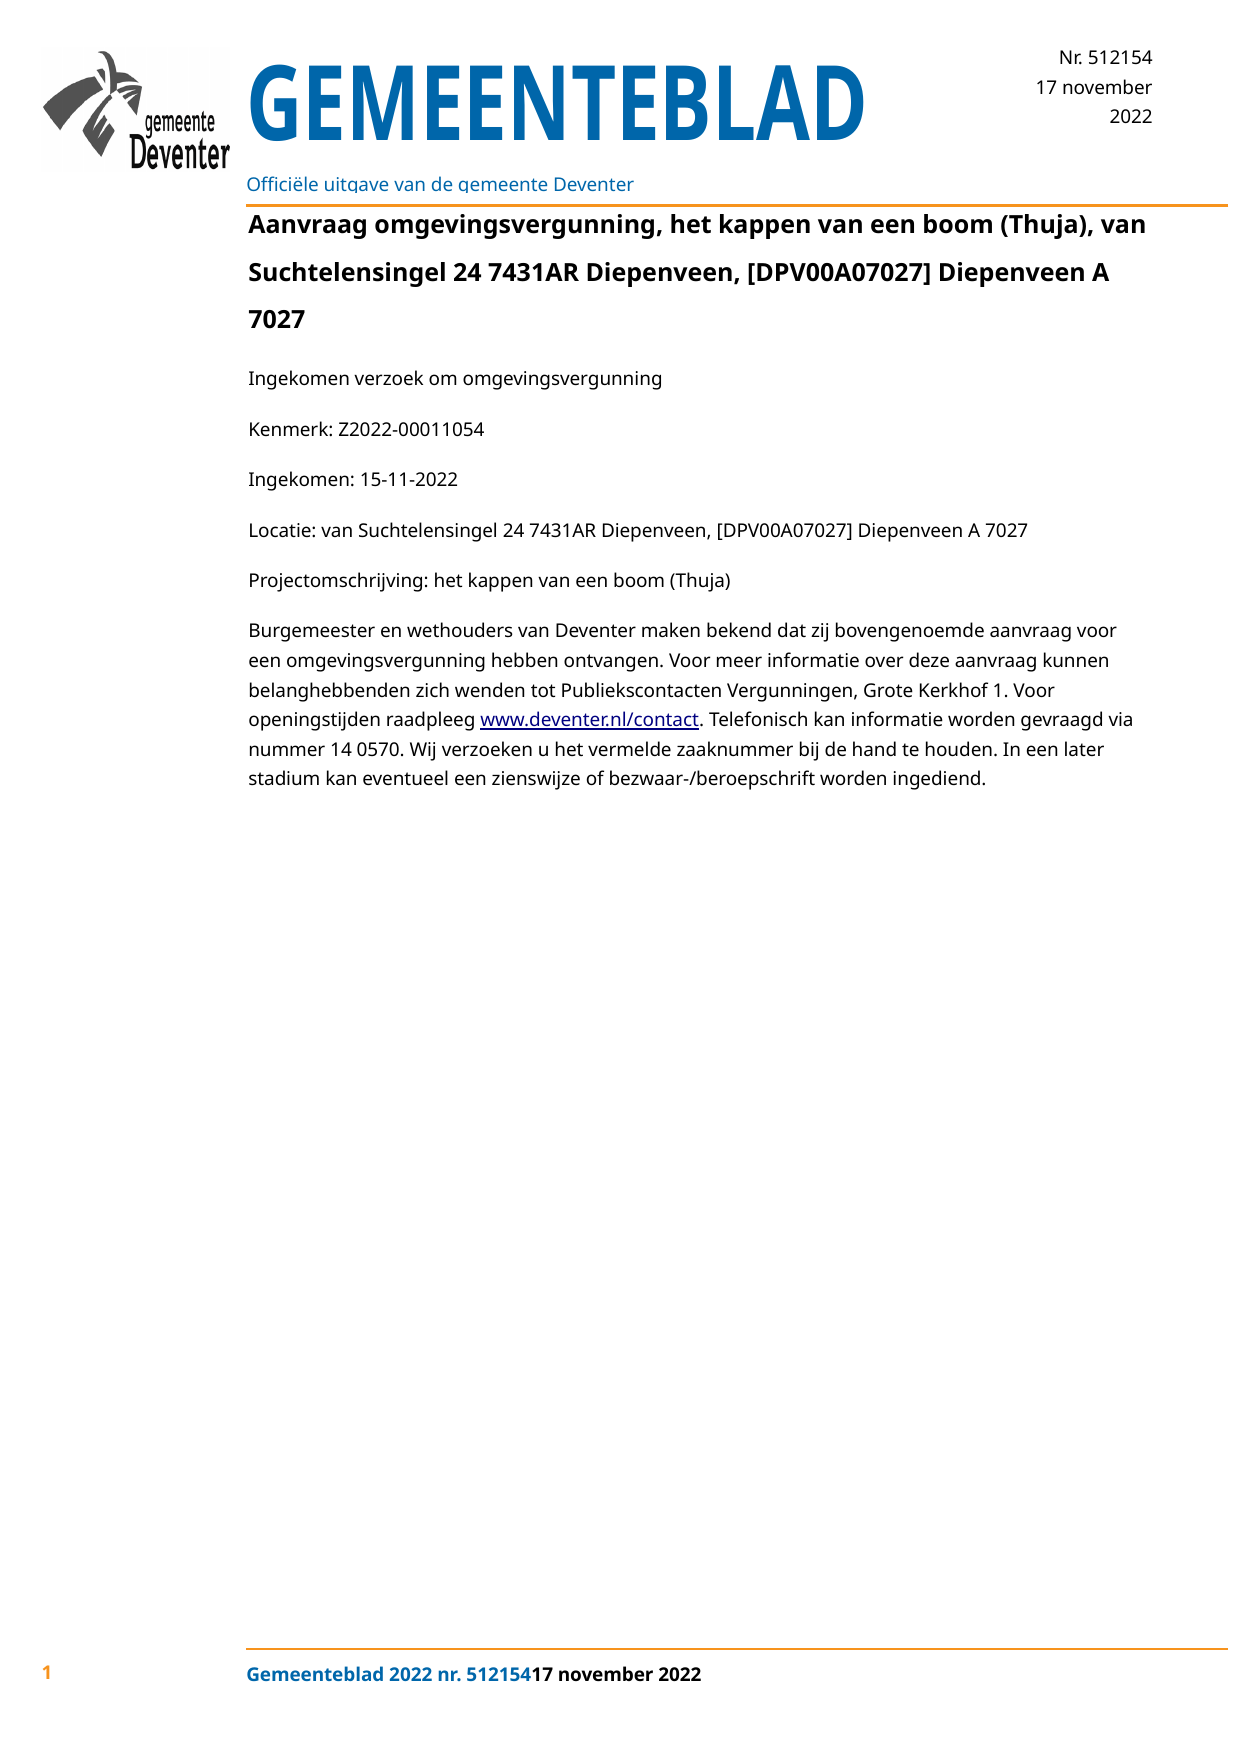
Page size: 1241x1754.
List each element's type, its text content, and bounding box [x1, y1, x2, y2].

text Locatie: van Suchtelensingel 24 7431AR Diepenveen, [DPV00A07027] Diepenveen A 7027 [248, 517, 1152, 542]
text Aanvraag omgevingsvergunning, het kappen van een boom (Thuja), van Suchtelensingel 24 7431AR Diepenveen, [DPV00A07027] Diepenveen A 7027 [248, 207, 1152, 336]
text Ingekomen verzoek om omgevingsvergunning [248, 366, 1152, 391]
text Projectomschrijving: het kappen van een boom (Thuja) [248, 567, 1152, 593]
text Ingekomen: 15-11-2022 [248, 466, 1152, 492]
text Burgemeester en wethouders van Deventer maken bekend dat zij bovengenoemde aanvraag voor een omgevingsvergunning hebben ontvangen. Voor meer informatie over deze aanvraag kunnen belanghebbenden zich wenden tot Publiekscontacten Vergunningen, Grote Kerkhof 1. Voor openingstijden raadpleeg www.deventer.nl/contact. Telefonisch kan informatie worden gevraagd via nummer 14 0570. Wij verzoeken u het vermelde zaaknummer bij de hand te houden. In een later stadium kan eventueel een zienswijze of bezwaar-/beroepschrift worden ingediend. [248, 618, 1152, 791]
text Kenmerk: Z2022-00011054 [248, 416, 1152, 442]
picture [41, 47, 231, 172]
